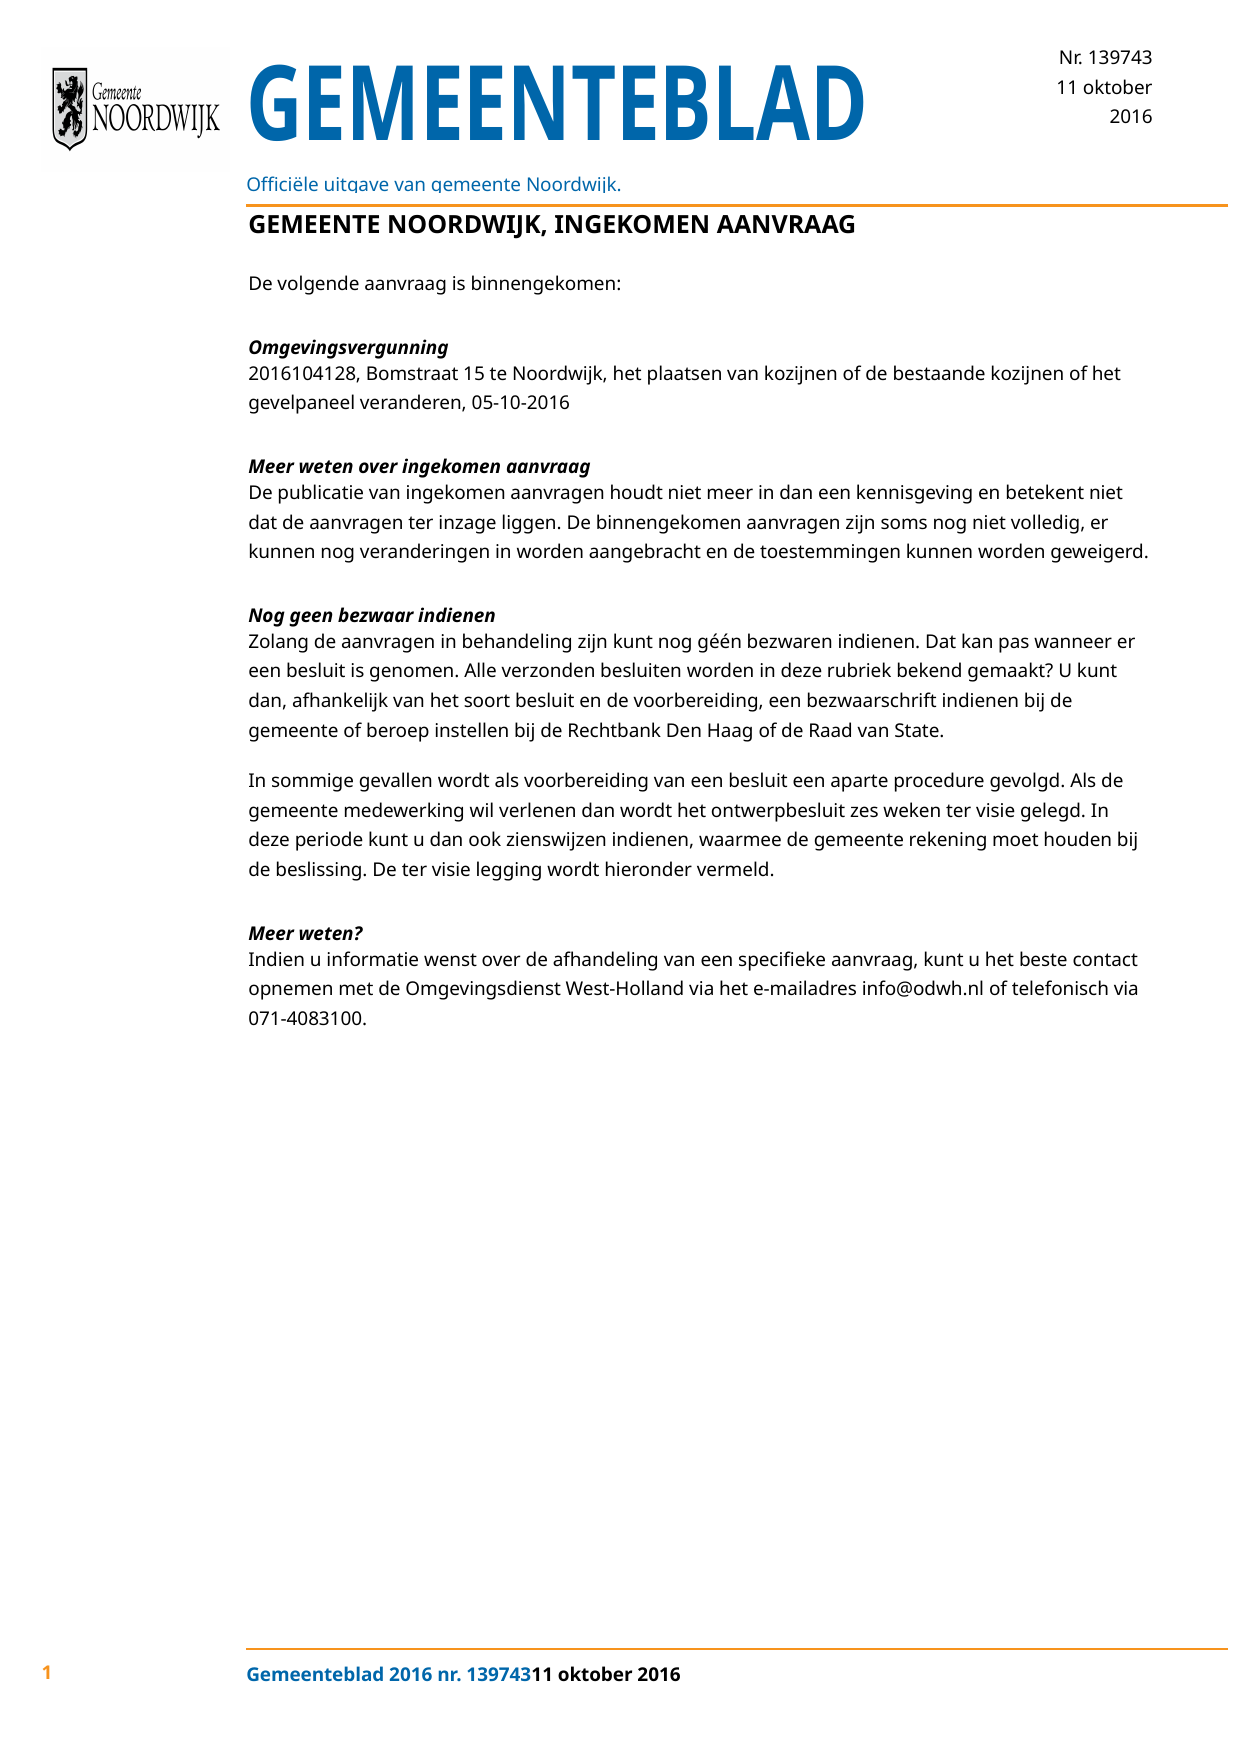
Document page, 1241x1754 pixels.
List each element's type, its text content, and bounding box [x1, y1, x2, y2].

text Meer weten over ingekomen aanvraag [248, 453, 1152, 479]
text De volgende aanvraag is binnengekomen: [248, 270, 1152, 296]
text 2016104128, Bomstraat 15 te Noordwijk, het plaatsen van kozijnen of de bestaande kozijnen of het gevelpaneel veranderen, 05-10-2016 [248, 360, 1152, 415]
text De publicatie van ingekomen aanvragen houdt niet meer in dan een kennisgeving en betekent niet dat de aanvragen ter inzage liggen. De binnengekomen aanvragen zijn soms nog niet volledig, er kunnen nog veranderingen in worden aangebracht en de toestemmingen kunnen worden geweigerd. [248, 479, 1152, 564]
text Zolang de aanvragen in behandeling zijn kunt nog géén bezwaren indienen. Dat kan pas wanneer er een besluit is genomen. Alle verzonden besluiten worden in deze rubriek bekend gemaakt? U kunt dan, afhankelijk van het soort besluit en de voorbereiding, een bezwaarschrift indienen bij de gemeente of beroep instellen bij de Rechtbank Den Haag of de Raad van State. [248, 628, 1152, 743]
text GEMEENTE NOORDWIJK, INGEKOMEN AANVRAAG [248, 207, 1152, 241]
text Nog geen bezwaar indienen [248, 602, 1152, 628]
text Indien u informatie wenst over de afhandeling van een specifieke aanvraag, kunt u het beste contact opnemen met de Omgevingsdienst West-Holland via het e-mailadres info@odwh.nl of telefonisch via 071-4083100. [248, 946, 1152, 1031]
text Omgevingsvergunning [248, 334, 1152, 360]
text In sommige gevallen wordt als voorbereiding van een besluit een aparte procedure gevolgd. Als de gemeente medewerking wil verlenen dan wordt het ontwerpbesluit zes weken ter visie gelegd. In deze periode kunt u dan ook zienswijzen indienen, waarmee de gemeente rekening moet houden bij de beslissing. De ter visie legging wordt hieronder vermeld. [248, 767, 1152, 882]
text Meer weten? [248, 920, 1152, 946]
picture [41, 47, 231, 172]
